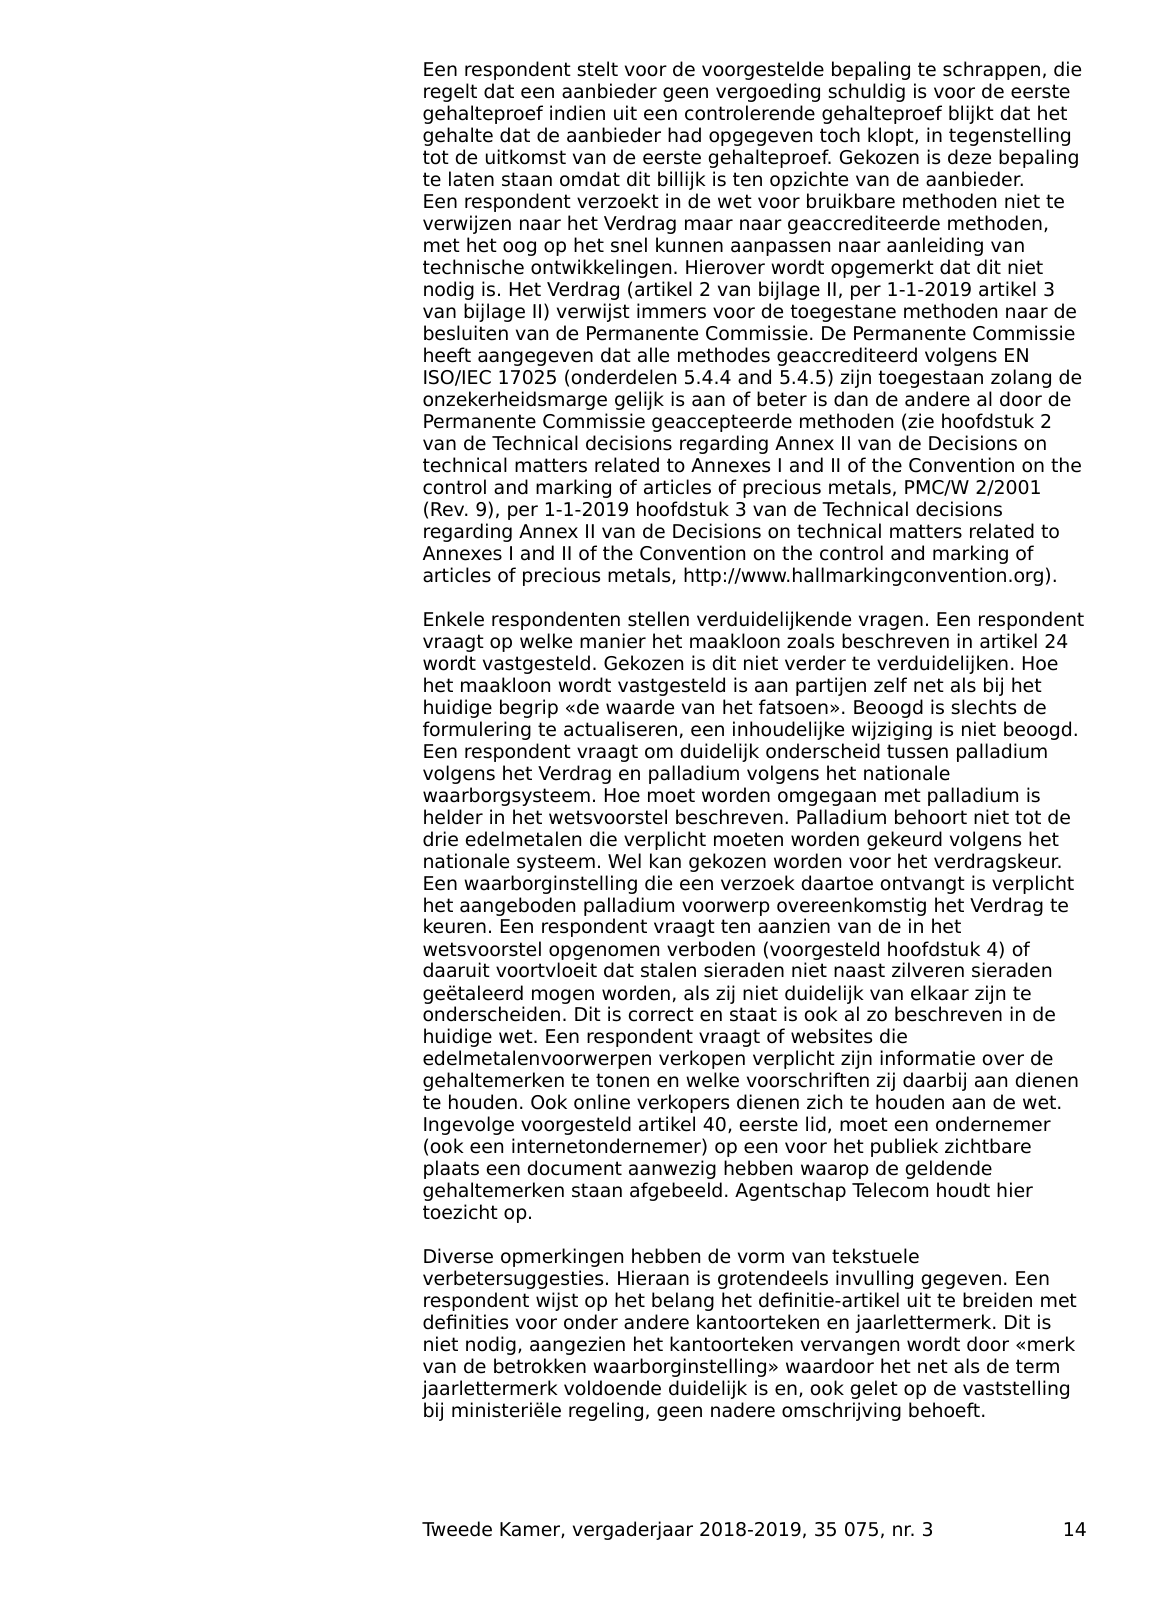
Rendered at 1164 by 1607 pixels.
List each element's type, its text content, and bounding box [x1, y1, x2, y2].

text Enkele respondenten stellen verduidelijkende vragen. Een respondent vraagt op welke manier het maakloon zoals beschreven in artikel 24 wordt vastgesteld. Gekozen is dit niet verder te verduidelijken. Hoe het maakloon wordt vastgesteld is aan partijen zelf net als bij het huidige begrip «de waarde van het fatsoen». Beoogd is slechts de formulering te actualiseren, een inhoudelijke wijziging is niet beoogd. Een respondent vraagt om duidelijk onderscheid tussen palladium volgens het Verdrag en palladium volgens het nationale waarborgsysteem. Hoe moet worden omgegaan met palladium is helder in het wetsvoorstel beschreven. Palladium behoort niet tot de drie edelmetalen die verplicht moeten worden gekeurd volgens het nationale systeem. Wel kan gekozen worden voor het verdragskeur. Een waarborginstelling die een verzoek daartoe ontvangt is verplicht het aangeboden palladium voorwerp overeenkomstig het Verdrag te keuren. Een respondent vraagt ten aanzien van de in het wetsvoorstel opgenomen verboden (voorgesteld hoofdstuk 4) of daaruit voortvloeit dat stalen sieraden niet naast zilveren sieraden geëtaleerd mogen worden, als zij niet duidelijk van elkaar zijn te onderscheiden. Dit is correct en staat is ook al zo beschreven in de huidige wet. Een respondent vraagt of websites die edelmetalenvoorwerpen verkopen verplicht zijn informatie over de gehaltemerken te tonen en welke voorschriften zij daarbij aan dienen te houden. Ook online verkopers dienen zich te houden aan de wet. Ingevolge voorgesteld artikel 40, eerste lid, moet een ondernemer (ook een internetondernemer) op een voor het publiek zichtbare plaats een document aanwezig hebben waarop de geldende gehaltemerken staan afgebeeld. Agentschap Telecom houdt hier toezicht op. [422, 609, 1087, 1224]
text Diverse opmerkingen hebben de vorm van tekstuele verbetersuggesties. Hieraan is grotendeels invulling gegeven. Een respondent wijst op het belang het definitie-artikel uit te breiden met definities voor onder andere kantoorteken en jaarlettermerk. Dit is niet nodig, aangezien het kantoorteken vervangen wordt door «merk van de betrokken waarborginstelling» waardoor het net als de term jaarlettermerk voldoende duidelijk is en, ook gelet op de vaststelling bij ministeriële regeling, geen nadere omschrijving behoeft. [422, 1246, 1087, 1422]
text Een respondent verzoekt in de wet voor bruikbare methoden niet te verwijzen naar het Verdrag maar naar geaccrediteerde methoden, met het oog op het snel kunnen aanpassen naar aanleiding van technische ontwikkelingen. Hierover wordt opgemerkt dat dit niet nodig is. Het Verdrag (artikel 2 van bijlage II, per 1-1-2019 artikel 3 van bijlage II) verwijst immers voor de toegestane methoden naar de besluiten van de Permanente Commissie. De Permanente Commissie heeft aangegeven dat alle methodes geaccrediteerd volgens EN ISO/IEC 17025 (onderdelen 5.4.4 and 5.4.5) zijn toegestaan zolang de onzekerheidsmarge gelijk is aan of beter is dan de andere al door de Permanente Commissie geaccepteerde methoden (zie hoofdstuk 2 van de Technical decisions regarding Annex II van de Decisions on technical matters related to Annexes I and II of the Convention on the control and marking of articles of precious metals, PMC/W 2/2001 (Rev. 9), per 1-1-2019 hoofdstuk 3 van de Technical decisions regarding Annex II van de Decisions on technical matters related to Annexes I and II of the Convention on the control and marking of articles of precious metals, http://www.hallmarkingconvention.org). [422, 191, 1087, 587]
text Een respondent stelt voor de voorgestelde bepaling te schrappen, die regelt dat een aanbieder geen vergoeding schuldig is voor de eerste gehalteproef indien uit een controlerende gehalteproef blijkt dat het gehalte dat de aanbieder had opgegeven toch klopt, in tegenstelling tot de uitkomst van de eerste gehalteproef. Gekozen is deze bepaling te laten staan omdat dit billijk is ten opzichte van de aanbieder. [422, 59, 1087, 191]
